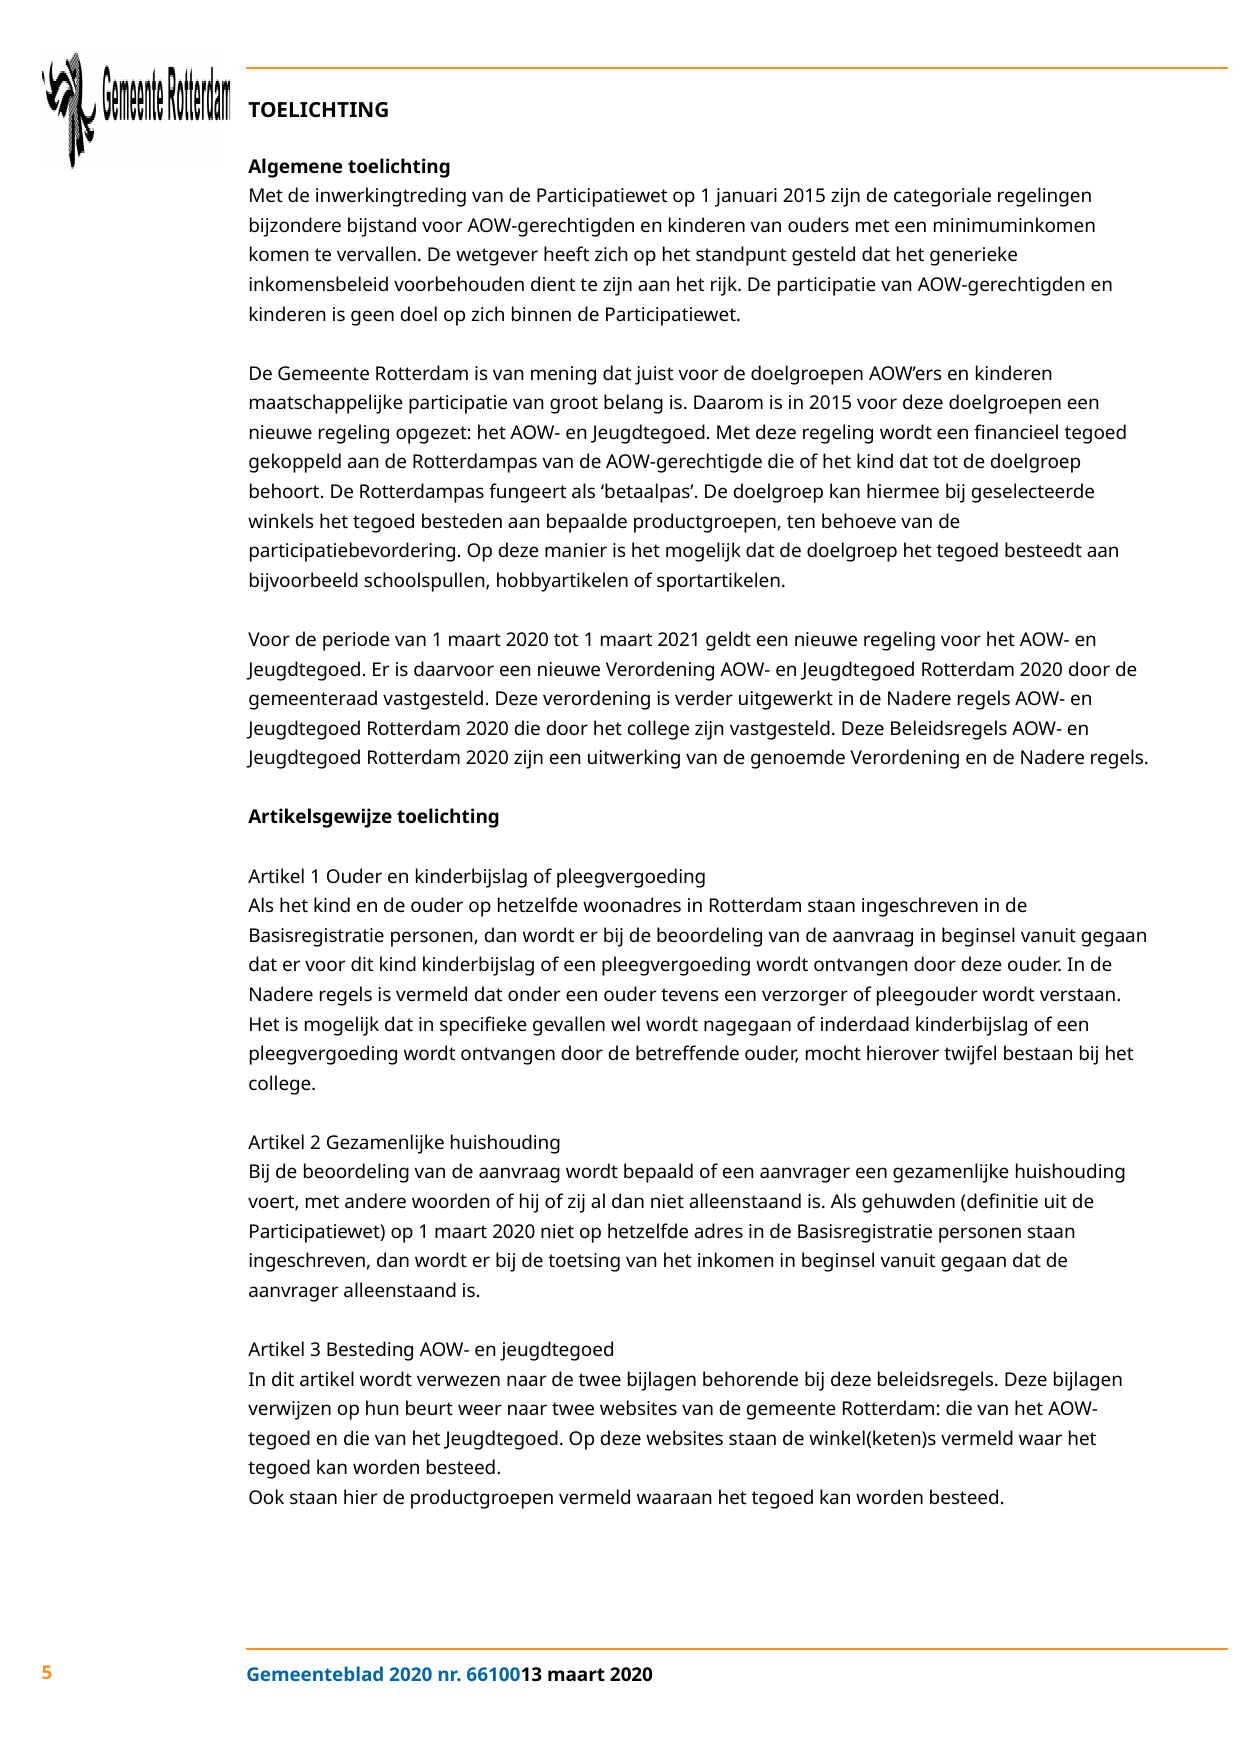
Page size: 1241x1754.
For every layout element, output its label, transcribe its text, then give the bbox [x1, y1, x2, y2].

text Als het kind en de ouder op hetzelfde woonadres in Rotterdam staan ingeschreven in de Basisregistratie personen, dan wordt er bij de beoordeling van de aanvraag in beginsel vanuit gegaan dat er voor dit kind kinderbijslag of een pleegvergoeding wordt ontvangen door deze ouder. In de Nadere regels is vermeld dat onder een ouder tevens een verzorger of pleegouder wordt verstaan. Het is mogelijk dat in specifieke gevallen wel wordt nagegaan of inderdaad kinderbijslag of een pleegvergoeding wordt ontvangen door de betreffende ouder, mocht hierover twijfel bestaan bij het college. [248, 892, 1152, 1096]
text Artikel 2 Gezamenlijke huishouding [248, 1129, 1152, 1155]
text Met de inwerkingtreding van de Participatiewet op 1 januari 2015 zijn de categoriale regelingen bijzondere bijstand voor AOW-gerechtigden en kinderen van ouders met een minimuminkomen komen te vervallen. De wetgever heeft zich op het standpunt gesteld dat het generieke inkomensbeleid voorbehouden dient te zijn aan het rijk. De participatie van AOW-gerechtigden en kinderen is geen doel op zich binnen de Participatiewet. [248, 182, 1152, 327]
text Bij de beoordeling van de aanvraag wordt bepaald of een aanvrager een gezamenlijke huishouding voert, met andere woorden of hij of zij al dan niet alleenstaand is. Als gehuwden (definitie uit de Participatiewet) op 1 maart 2020 niet op hetzelfde adres in de Basisregistratie personen staan ingeschreven, dan wordt er bij de toetsing van het inkomen in beginsel vanuit gegaan dat de aanvrager alleenstaand is. [248, 1159, 1152, 1303]
text Algemene toelichting [248, 153, 1152, 179]
text Artikel 3 Besteding AOW- en jeugdtegoed [248, 1336, 1152, 1362]
text Artikel 1 Ouder en kinderbijslag of pleegvergoeding [248, 863, 1152, 889]
text TOELICHTING [248, 95, 1152, 123]
text Artikelsgewijze toelichting [248, 804, 1152, 829]
text Voor de periode van 1 maart 2020 tot 1 maart 2021 geldt een nieuwe regeling voor het AOW- en Jeugdtegoed. Er is daarvoor een nieuwe Verordening AOW- en Jeugdtegoed Rotterdam 2020 door de gemeenteraad vastgesteld. Deze verordening is verder uitgewerkt in de Nadere regels AOW- en Jeugdtegoed Rotterdam 2020 die door het college zijn vastgesteld. Deze Beleidsregels AOW- en Jeugdtegoed Rotterdam 2020 zijn een uitwerking van de genoemde Verordening en de Nadere regels. [248, 626, 1152, 770]
text Ook staan hier de productgroepen vermeld waaraan het tegoed kan worden besteed. [248, 1484, 1152, 1510]
text In dit artikel wordt verwezen naar de twee bijlagen behorende bij deze beleidsregels. Deze bijlagen verwijzen op hun beurt weer naar twee websites van de gemeente Rotterdam: die van het AOW-tegoed en die van het Jeugdtegoed. Op deze websites staan de winkel(keten)s vermeld waar het tegoed kan worden besteed. [248, 1366, 1152, 1480]
picture [41, 47, 231, 172]
text De Gemeente Rotterdam is van mening dat juist voor de doelgroepen AOW’ers en kinderen maatschappelijke participatie van groot belang is. Daarom is in 2015 voor deze doelgroepen een nieuwe regeling opgezet: het AOW- en Jeugdtegoed. Met deze regeling wordt een financieel tegoed gekoppeld aan de Rotterdampas van de AOW-gerechtigde die of het kind dat tot de doelgroep behoort. De Rotterdampas fungeert als ‘betaalpas’. De doelgroep kan hiermee bij geselecteerde winkels het tegoed besteden aan bepaalde productgroepen, ten behoeve van de participatiebevordering. Op deze manier is het mogelijk dat de doelgroep het tegoed besteedt aan bijvoorbeeld schoolspullen, hobbyartikelen of sportartikelen. [248, 360, 1152, 593]
